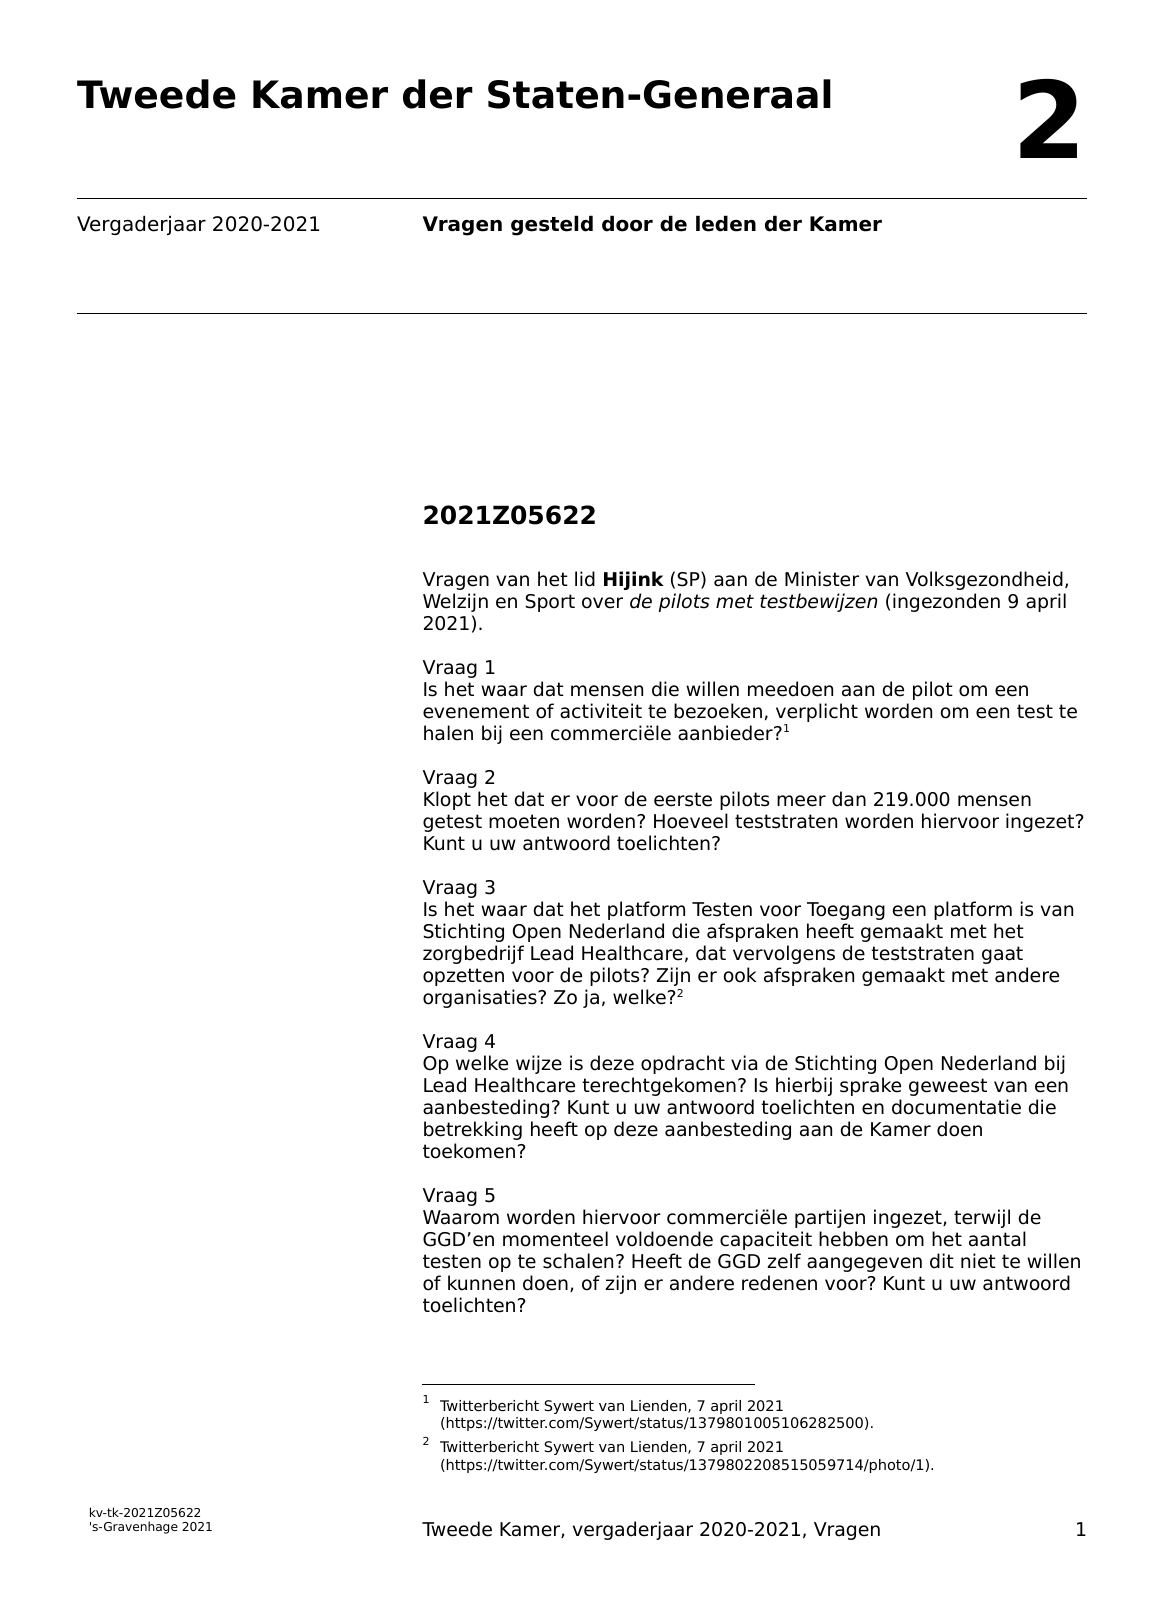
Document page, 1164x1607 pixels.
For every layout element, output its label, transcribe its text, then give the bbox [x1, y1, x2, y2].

table_cell Vragen gesteld door de leden der Kamer [422, 199, 1087, 313]
text Vraag 2 [422, 767, 1087, 789]
text Vraag 5 [422, 1185, 1087, 1207]
table_header 2 [886, 59, 1087, 198]
text Is het waar dat mensen die willen meedoen aan de pilot om een evenement of activiteit te bezoeken, verplicht worden om een test te halen bij een commerciële aanbieder? [422, 679, 1087, 745]
text Twitterbericht Sywert van Lienden, 7 april 2021 (https://twitter.com/Sywert/status/1379802208515059714/photo/1). [422, 1435, 1087, 1474]
text Vraag 3 [422, 877, 1087, 899]
text Klopt het dat er voor de eerste pilots meer dan 219.000 mensen getest moeten worden? Hoeveel teststraten worden hiervoor ingezet? Kunt u uw antwoord toelichten? [422, 789, 1087, 855]
text Is het waar dat het platform Testen voor Toegang een platform is van Stichting Open Nederland die afspraken heeft gemaakt met het zorgbedrijf Lead Healthcare, dat vervolgens de teststraten gaat opzetten voor de pilots? Zijn er ook afspraken gemaakt met andere organisaties? Zo ja, welke? [422, 899, 1087, 1009]
text Vraag 1 [422, 657, 1087, 679]
text 's-Gravenhage 2021 [88, 1520, 323, 1534]
text Vraag 4 [422, 1031, 1087, 1053]
text 2021Z05622 [422, 501, 1087, 531]
text Twitterbericht Sywert van Lienden, 7 april 2021 (https://twitter.com/Sywert/status/1379801005106282500). [422, 1393, 1087, 1432]
text kv-tk-2021Z05622 [88, 1506, 323, 1520]
table_cell Vergaderjaar 2020-2021 [77, 199, 422, 313]
text Vragen van het lid Hijink (SP) aan de Minister van Volksgezondheid, Welzijn en Sport over de pilots met testbewijzen (ingezonden 9 april 2021). [422, 569, 1087, 635]
table_header Tweede Kamer der Staten-Generaal [77, 59, 886, 198]
text Waarom worden hiervoor commerciële partijen ingezet, terwijl de GGD’en momenteel voldoende capaciteit hebben om het aantal testen op te schalen? Heeft de GGD zelf aangegeven dit niet te willen of kunnen doen, of zijn er andere redenen voor? Kunt u uw antwoord toelichten? [422, 1207, 1087, 1317]
text Op welke wijze is deze opdracht via de Stichting Open Nederland bij Lead Healthcare terechtgekomen? Is hierbij sprake geweest van een aanbesteding? Kunt u uw antwoord toelichten en documentatie die betrekking heeft op deze aanbesteding aan de Kamer doen toekomen? [422, 1053, 1087, 1163]
